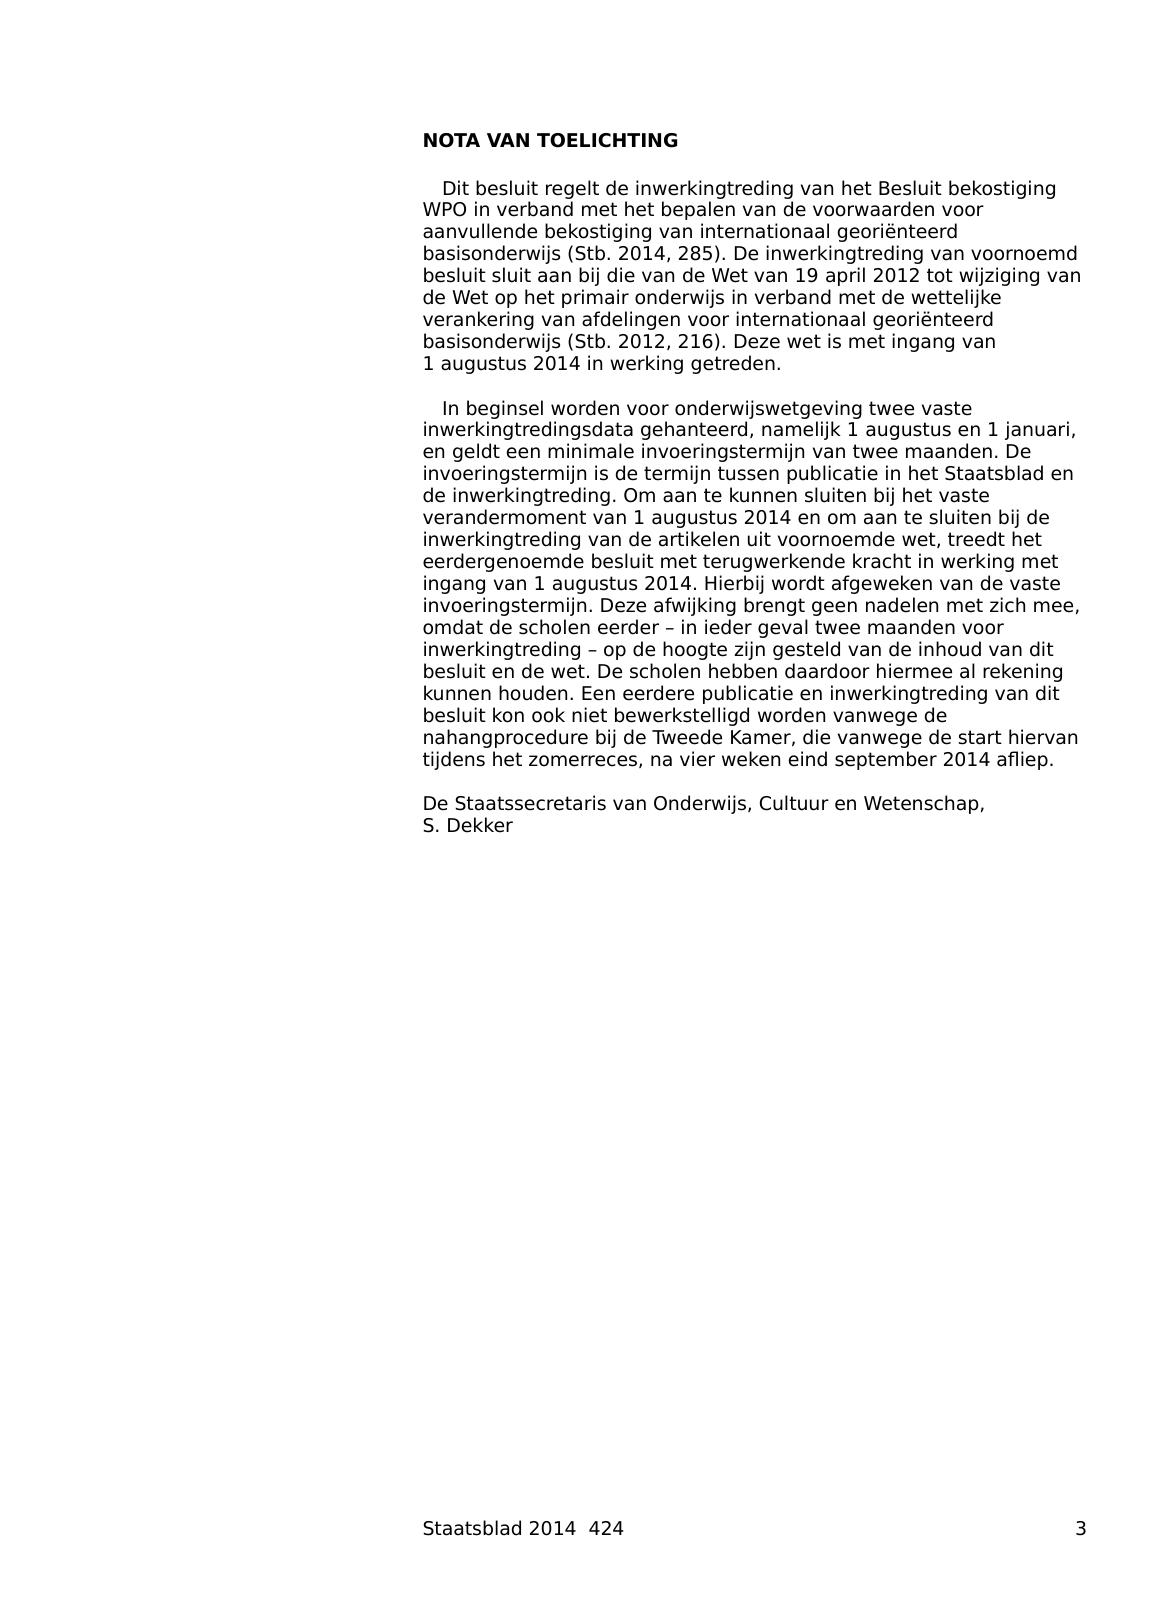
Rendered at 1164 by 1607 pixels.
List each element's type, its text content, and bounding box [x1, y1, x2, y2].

text In beginsel worden voor onderwijswetgeving twee vaste inwerkingtredingsdata gehanteerd, namelijk 1 augustus en 1 januari, en geldt een minimale invoeringstermijn van twee maanden. De invoeringstermijn is de termijn tussen publicatie in het Staatsblad en de inwerkingtreding. Om aan te kunnen sluiten bij het vaste verandermoment van 1 augustus 2014 en om aan te sluiten bij de inwerkingtreding van de artikelen uit voornoemde wet, treedt het eerdergenoemde besluit met terugwerkende kracht in werking met ingang van 1 augustus 2014. Hierbij wordt afgeweken van de vaste invoeringstermijn. Deze afwijking brengt geen nadelen met zich mee, omdat de scholen eerder – in ieder geval twee maanden voor inwerkingtreding – op de hoogte zijn gesteld van de inhoud van dit besluit en de wet. De scholen hebben daardoor hiermee al rekening kunnen houden. Een eerdere publicatie en inwerkingtreding van dit besluit kon ook niet bewerkstelligd worden vanwege de nahangprocedure bij de Tweede Kamer, die vanwege de start hiervan tijdens het zomerreces, na vier weken eind september 2014 afliep. [422, 397, 1087, 771]
text Dit besluit regelt de inwerkingtreding van het Besluit bekostiging WPO in verband met het bepalen van de voorwaarden voor aanvullende bekostiging van internationaal georiënteerd basisonderwijs (Stb. 2014, 285). De inwerkingtreding van voornoemd besluit sluit aan bij die van de Wet van 19 april 2012 tot wijziging van de Wet op het primair onderwijs in verband met de wettelijke verankering van afdelingen voor internationaal georiënteerd basisonderwijs (Stb. 2012, 216). Deze wet is met ingang van 1 augustus 2014 in werking getreden. [422, 177, 1087, 375]
text De Staatssecretaris van Onderwijs, Cultuur en Wetenschap, S. Dekker [422, 793, 1087, 837]
subtitle NOTA VAN TOELICHTING [422, 130, 1087, 152]
